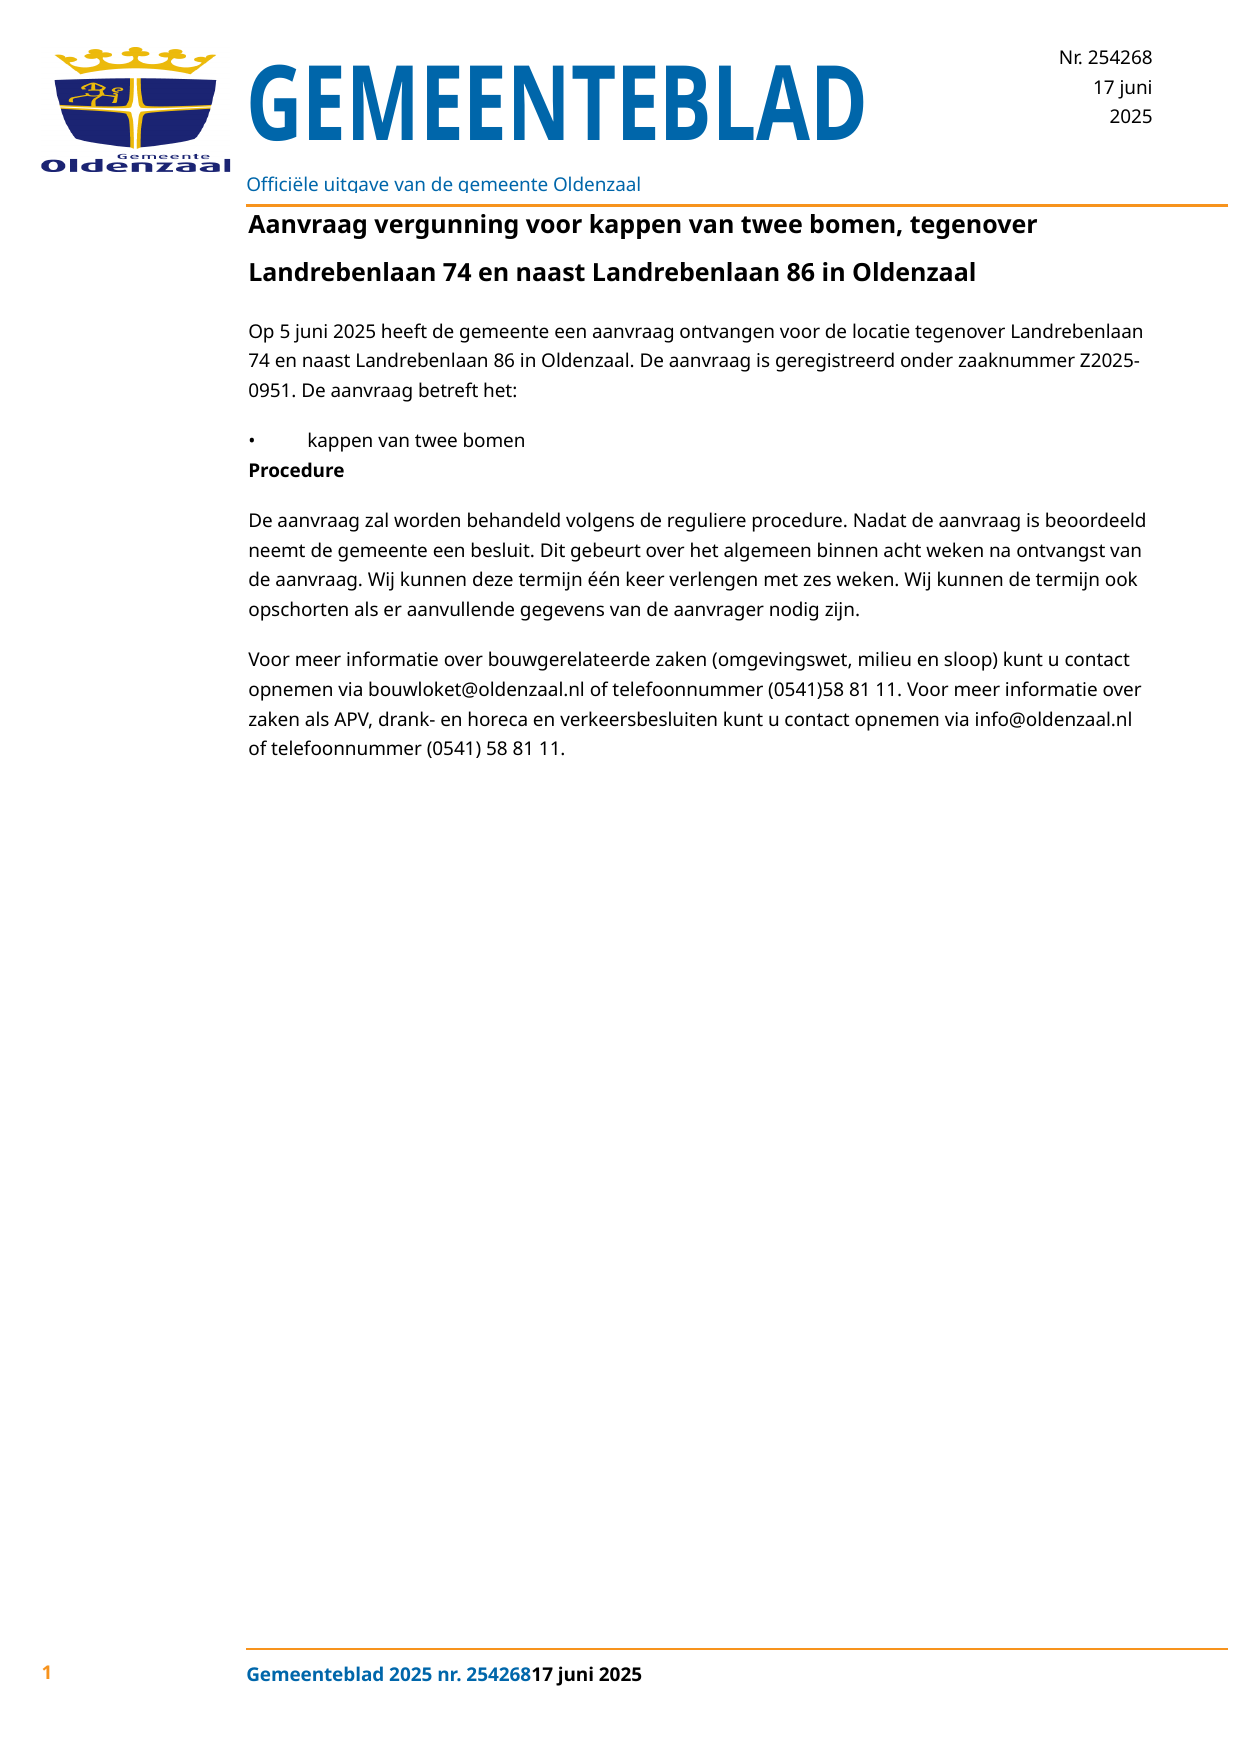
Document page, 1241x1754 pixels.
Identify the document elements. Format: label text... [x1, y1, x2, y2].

picture [41, 47, 231, 172]
text Voor meer informatie over bouwgerelateerde zaken (omgevingswet, milieu en sloop) kunt u contact opnemen via bouwloket@oldenzaal.nl of telefoonnummer (0541)58 81 11. Voor meer informatie over zaken als APV, drank- en horeca en verkeersbesluiten kunt u contact opnemen via info@oldenzaal.nl of telefoonnummer (0541) 58 81 11. [248, 647, 1152, 761]
text Op 5 juni 2025 heeft de gemeente een aanvraag ontvangen voor de locatie tegenover Landrebenlaan 74 en naast Landrebenlaan 86 in Oldenzaal. De aanvraag is geregistreerd onder zaaknummer Z2025-0951. De aanvraag betreft het: [248, 318, 1152, 403]
text De aanvraag zal worden behandeld volgens de reguliere procedure. Nadat de aanvraag is beoordeeld neemt de gemeente een besluit. Dit gebeurt over het algemeen binnen acht weken na ontvangst van de aanvraag. Wij kunnen deze termijn één keer verlengen met zes weken. Wij kunnen de termijn ook opschorten als er aanvullende gegevens van de aanvrager nodig zijn. [248, 507, 1152, 622]
text Aanvraag vergunning voor kappen van twee bomen, tegenover Landrebenlaan 74 en naast Landrebenlaan 86 in Oldenzaal [248, 207, 1152, 288]
list kappen van twee bomen [248, 427, 1152, 453]
text Procedure [248, 457, 1152, 483]
